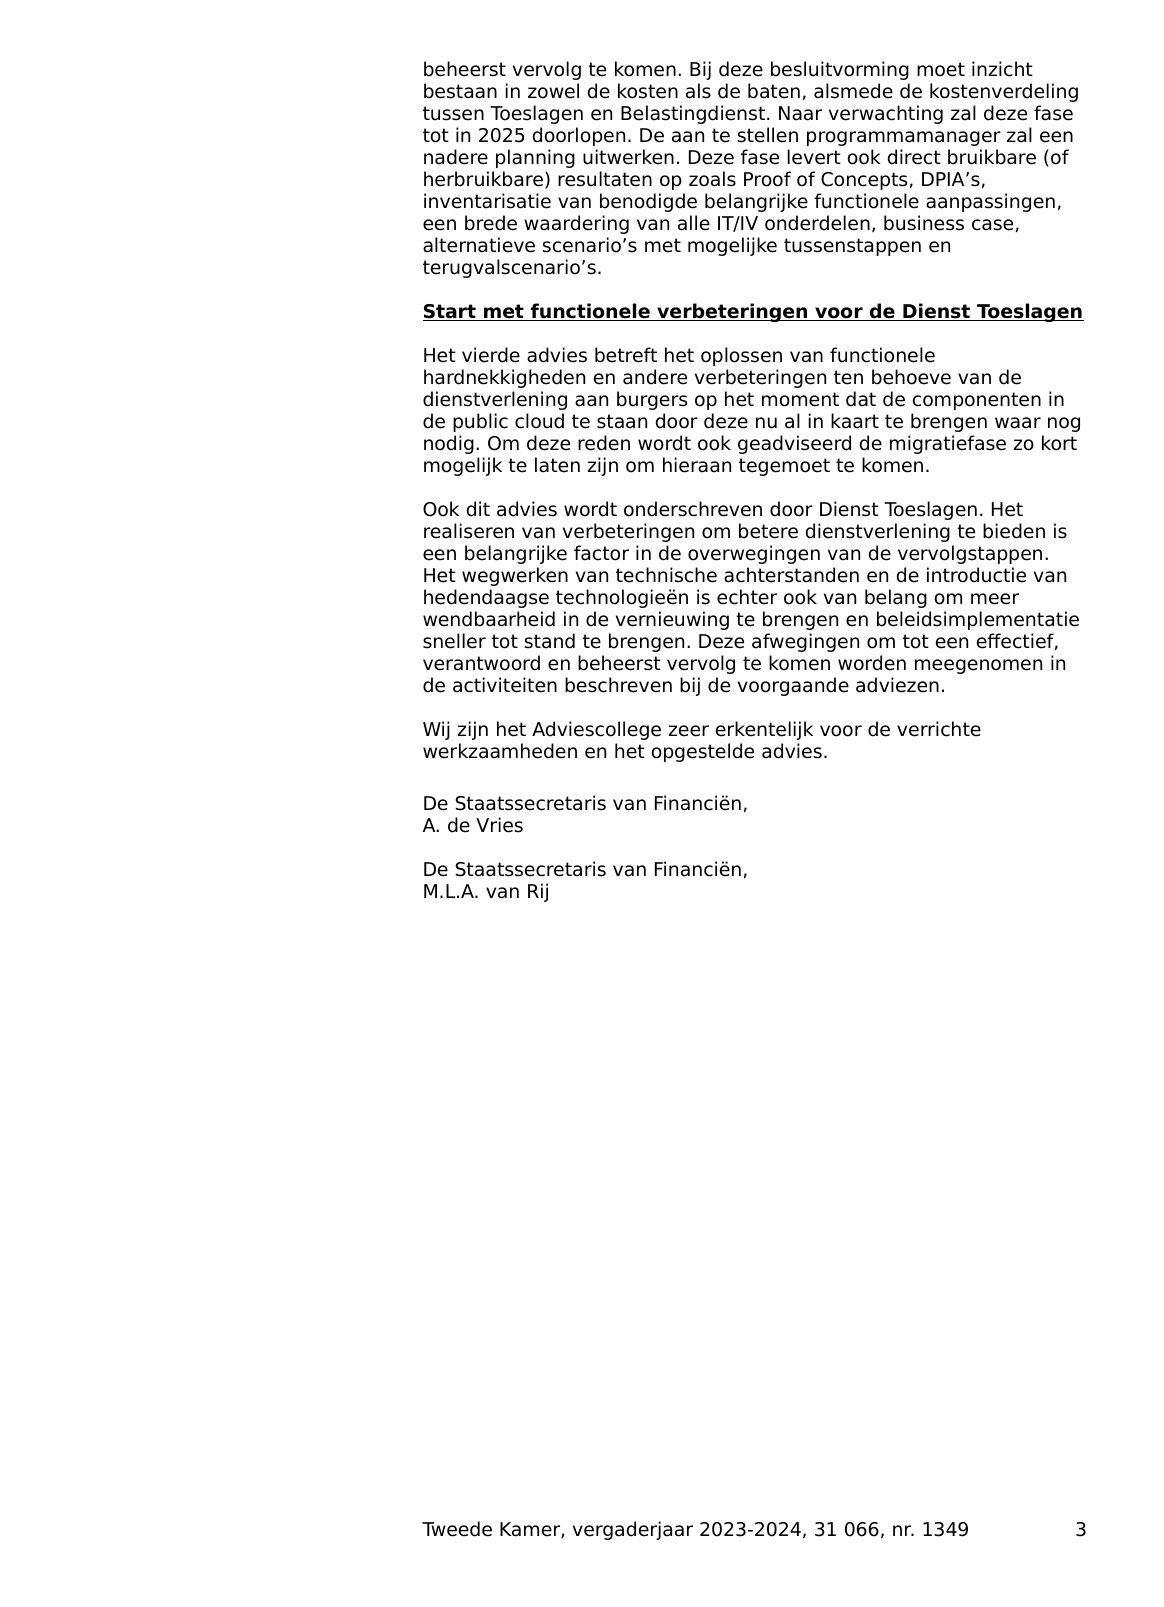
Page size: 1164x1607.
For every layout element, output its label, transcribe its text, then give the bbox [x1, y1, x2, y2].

text Wij zijn het Adviescollege zeer erkentelijk voor de verrichte werkzaamheden en het opgestelde advies. [422, 719, 1087, 763]
text Het vierde advies betreft het oplossen van functionele hardnekkigheden en andere verbeteringen ten behoeve van de dienstverlening aan burgers op het moment dat de componenten in de public cloud te staan door deze nu al in kaart te brengen waar nog nodig. Om deze reden wordt ook geadviseerd de migratiefase zo kort mogelijk te laten zijn om hieraan tegemoet te komen. [422, 345, 1087, 477]
text beheerst vervolg te komen. Bij deze besluitvorming moet inzicht bestaan in zowel de kosten als de baten, alsmede de kostenverdeling tussen Toeslagen en Belastingdienst. Naar verwachting zal deze fase tot in 2025 doorlopen. De aan te stellen programmamanager zal een nadere planning uitwerken. Deze fase levert ook direct bruikbare (of herbruikbare) resultaten op zoals Proof of Concepts, DPIA’s, inventarisatie van benodigde belangrijke functionele aanpassingen, een brede waardering van alle IT/IV onderdelen, business case, alternatieve scenario’s met mogelijke tussenstappen en terugvalscenario’s. [422, 59, 1087, 279]
text De Staatssecretaris van Financiën, A. de Vries [422, 793, 1087, 837]
text De Staatssecretaris van Financiën, M.L.A. van Rij [422, 859, 1087, 903]
text Ook dit advies wordt onderschreven door Dienst Toeslagen. Het realiseren van verbeteringen om betere dienstverlening te bieden is een belangrijke factor in de overwegingen van de vervolgstappen. Het wegwerken van technische achterstanden en de introductie van hedendaagse technologieën is echter ook van belang om meer wendbaarheid in de vernieuwing te brengen en beleidsimplementatie sneller tot stand te brengen. Deze afwegingen om tot een effectief, verantwoord en beheerst vervolg te komen worden meegenomen in de activiteiten beschreven bij de voorgaande adviezen. [422, 499, 1087, 697]
subtitle Start met functionele verbeteringen voor de Dienst Toeslagen [422, 301, 1087, 323]
